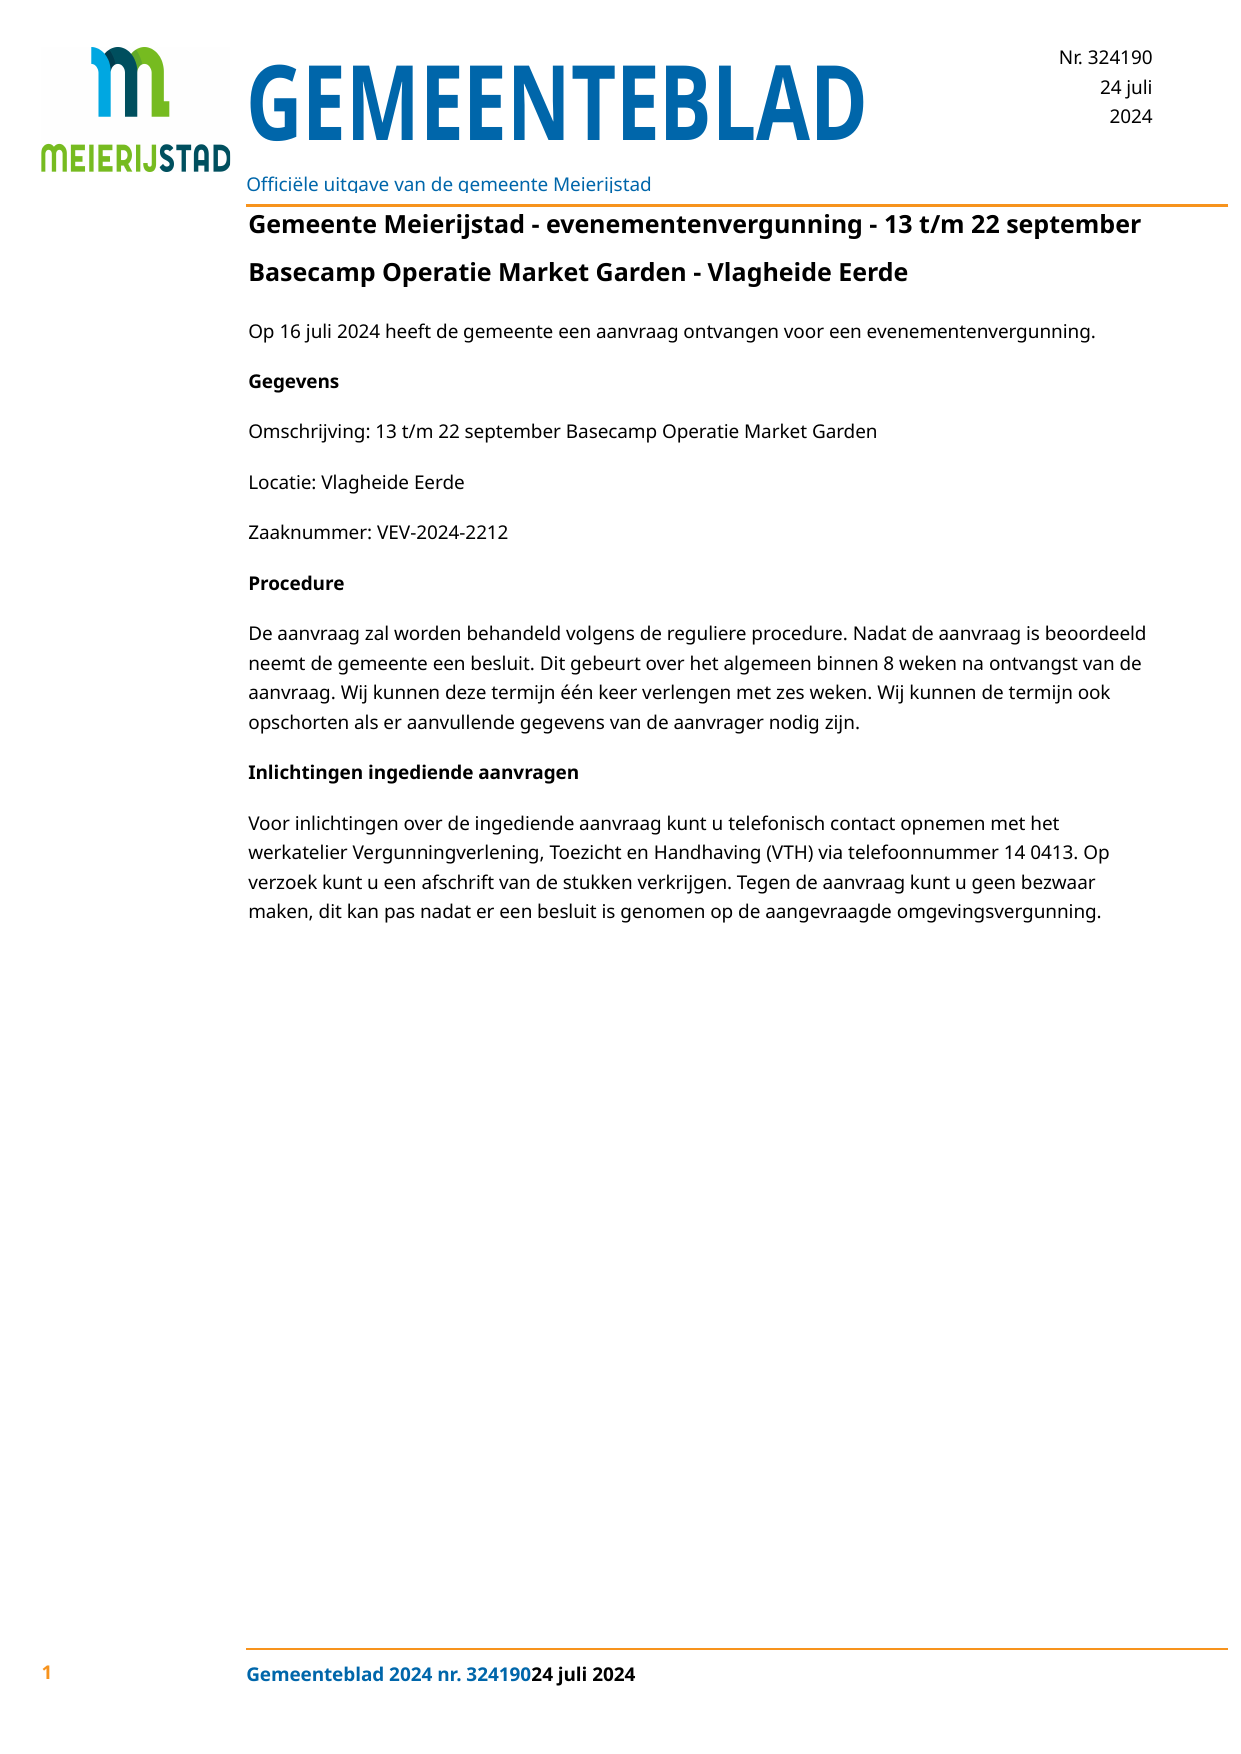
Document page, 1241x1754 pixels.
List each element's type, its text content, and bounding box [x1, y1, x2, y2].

text Gemeente Meierijstad - evenementenvergunning - 13 t/m 22 september Basecamp Operatie Market Garden - Vlagheide Eerde [248, 207, 1152, 288]
text Procedure [248, 570, 1152, 596]
text Gegevens [248, 368, 1152, 394]
text Omschrijving: 13 t/m 22 september Basecamp Operatie Market Garden [248, 419, 1152, 444]
text Locatie: Vlagheide Eerde [248, 469, 1152, 495]
text Voor inlichtingen over de ingediende aanvraag kunt u telefonisch contact opnemen met het werkatelier Vergunningverlening, Toezicht en Handhaving (VTH) via telefoonnummer 14 0413. Op verzoek kunt u een afschrift van de stukken verkrijgen. Tegen de aanvraag kunt u geen bezwaar maken, dit kan pas nadat er een besluit is genomen op de aangevraagde omgevingsvergunning. [248, 810, 1152, 924]
text Zaaknummer: VEV-2024-2212 [248, 519, 1152, 545]
text Inlichtingen ingediende aanvragen [248, 759, 1152, 785]
picture [41, 47, 231, 172]
text Op 16 juli 2024 heeft de gemeente een aanvraag ontvangen voor een evenementenvergunning. [248, 318, 1152, 344]
text De aanvraag zal worden behandeld volgens de reguliere procedure. Nadat de aanvraag is beoordeeld neemt de gemeente een besluit. Dit gebeurt over het algemeen binnen 8 weken na ontvangst van de aanvraag. Wij kunnen deze termijn één keer verlengen met zes weken. Wij kunnen de termijn ook opschorten als er aanvullende gegevens van de aanvrager nodig zijn. [248, 620, 1152, 735]
